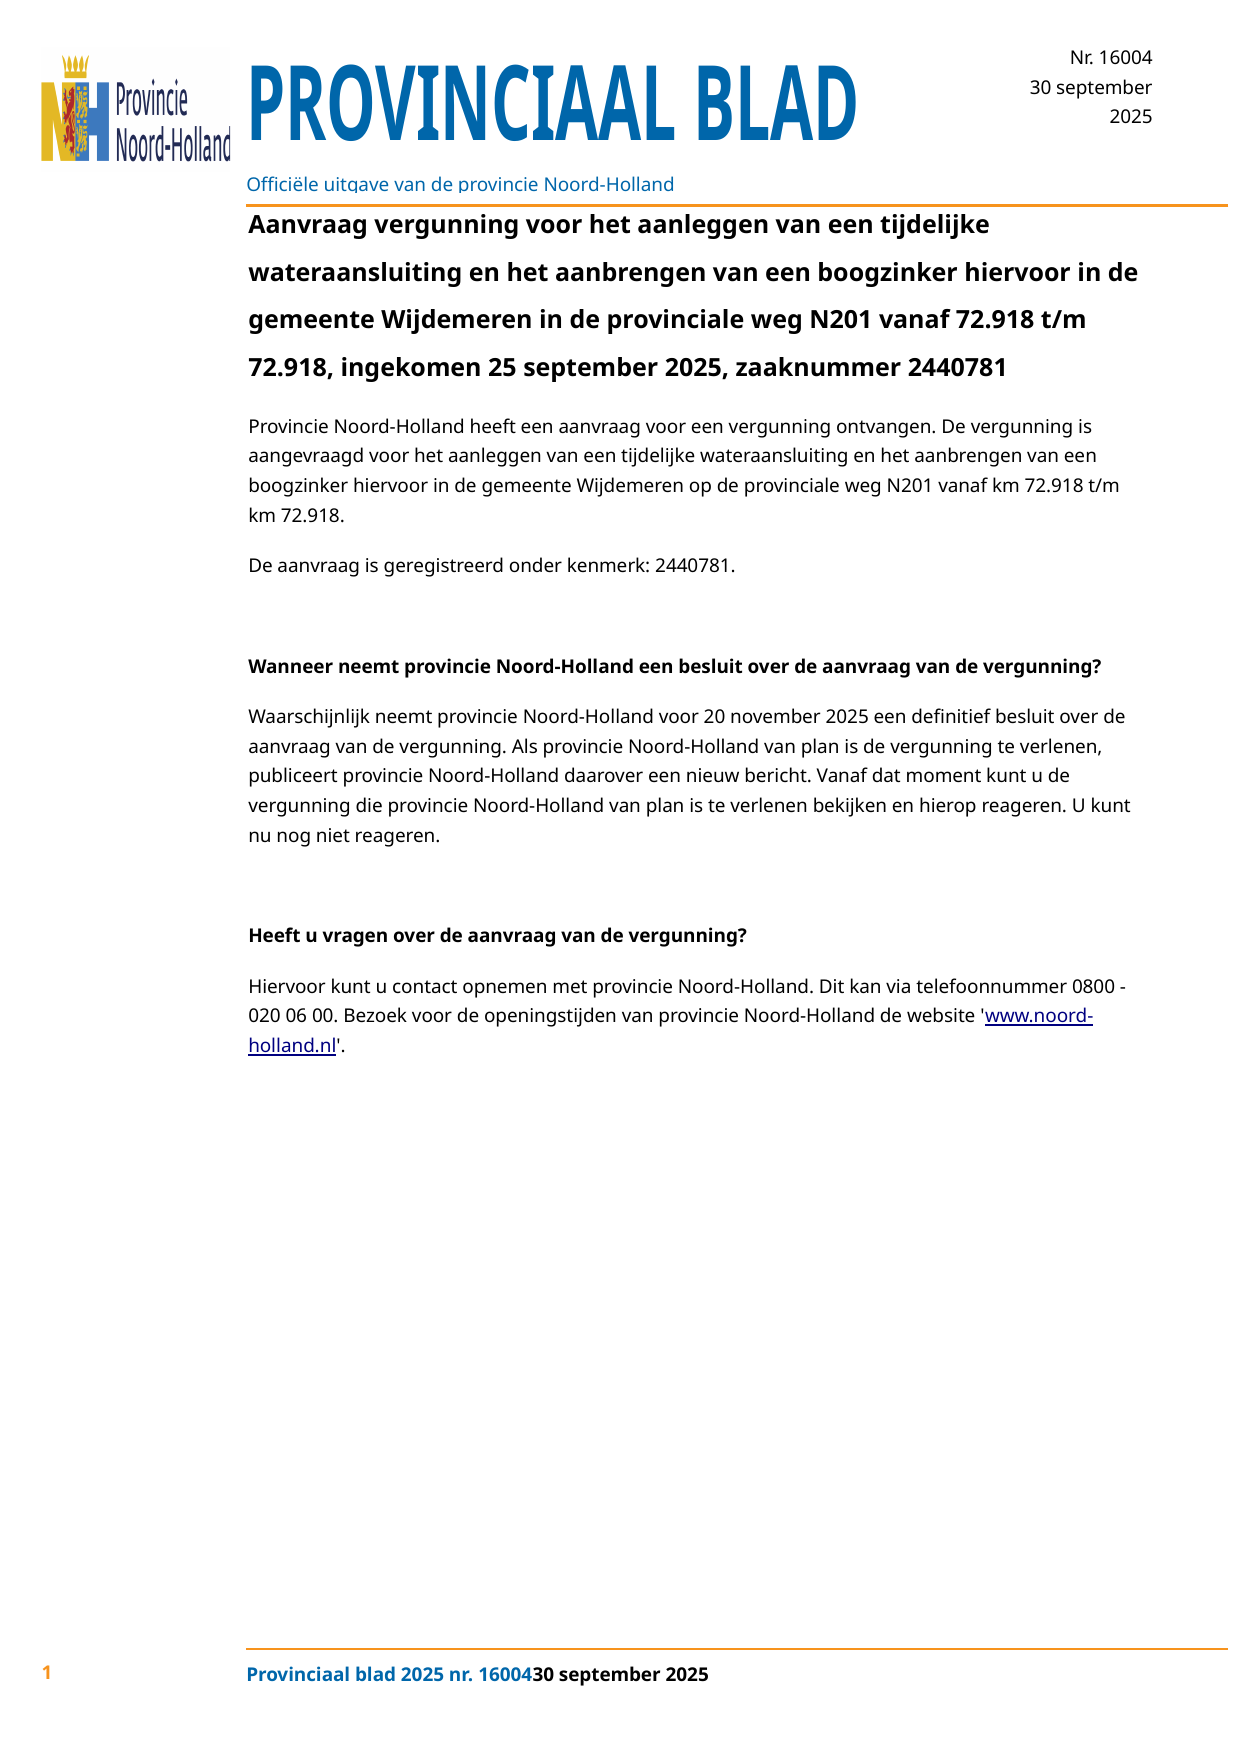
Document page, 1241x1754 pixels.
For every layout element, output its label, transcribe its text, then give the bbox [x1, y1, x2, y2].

picture [41, 47, 231, 172]
text Heeft u vragen over de aanvraag van de vergunning? [248, 923, 1152, 948]
text Provincie Noord-Holland heeft een aanvraag voor een vergunning ontvangen. De vergunning is aangevraagd voor het aanleggen van een tijdelijke wateraansluiting en het aanbrengen van een boogzinker hiervoor in de gemeente Wijdemeren op de provinciale weg N201 vanaf km 72.918 t/m km 72.918. [248, 413, 1152, 528]
text Wanneer neemt provincie Noord-Holland een besluit over de aanvraag van de vergunning? [248, 653, 1152, 679]
text Hiervoor kunt u contact opnemen met provincie Noord-Holland. Dit kan via telefoonnummer 0800 - 020 06 00. Bezoek voor de openingstijden van provincie Noord-Holland de website 'www.noord-holland.nl'. [248, 973, 1152, 1058]
text Aanvraag vergunning voor het aanleggen van een tijdelijke wateraansluiting en het aanbrengen van een boogzinker hiervoor in de gemeente Wijdemeren in de provinciale weg N201 vanaf 72.918 t/m 72.918, ingekomen 25 september 2025, zaaknummer 2440781 [248, 207, 1152, 384]
text Waarschijnlijk neemt provincie Noord-Holland voor 20 november 2025 een definitief besluit over de aanvraag van de vergunning. Als provincie Noord-Holland van plan is de vergunning te verlenen, publiceert provincie Noord-Holland daarover een nieuw bericht. Vanaf dat moment kunt u de vergunning die provincie Noord-Holland van plan is te verlenen bekijken en hierop reageren. U kunt nu nog niet reageren. [248, 703, 1152, 848]
text De aanvraag is geregistreerd onder kenmerk: 2440781. [248, 552, 1152, 578]
